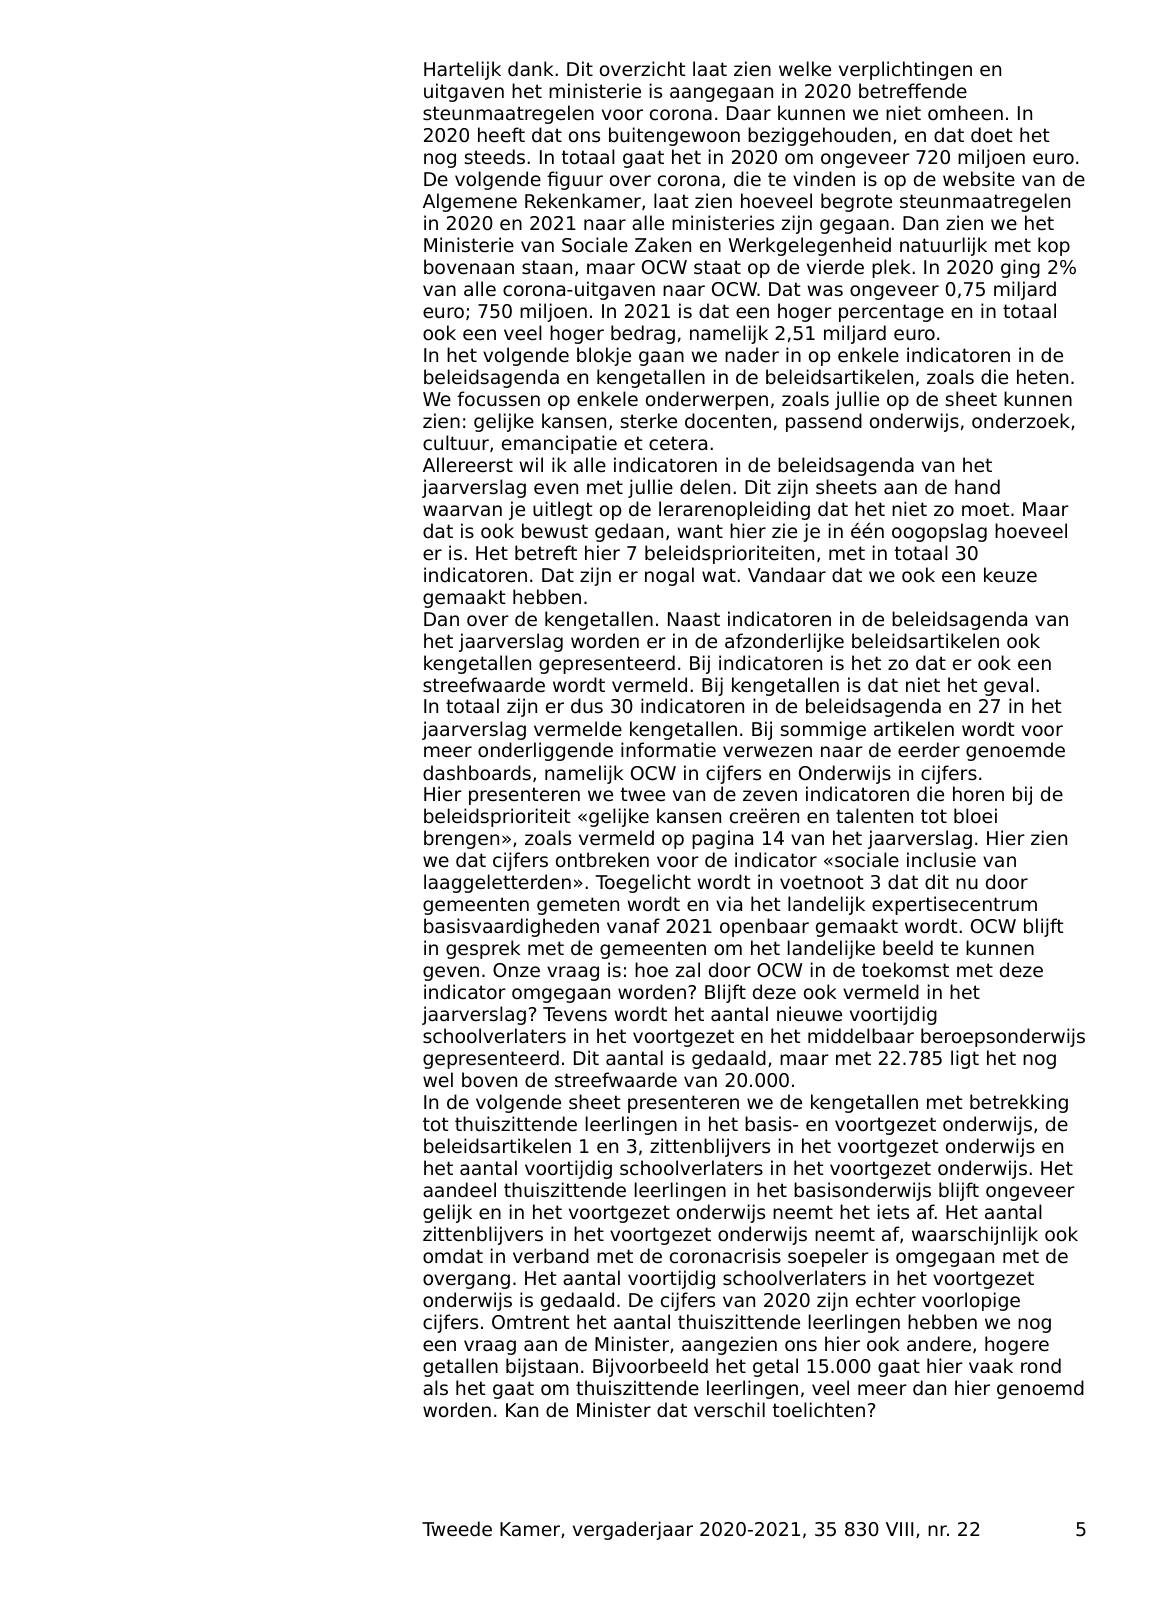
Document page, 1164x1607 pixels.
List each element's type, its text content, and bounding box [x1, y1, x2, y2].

text De volgende figuur over corona, die te vinden is op de website van de Algemene Rekenkamer, laat zien hoeveel begrote steunmaatregelen in 2020 en 2021 naar alle ministeries zijn gegaan. Dan zien we het Ministerie van Sociale Zaken en Werkgelegenheid natuurlijk met kop bovenaan staan, maar OCW staat op de vierde plek. In 2020 ging 2% van alle corona-uitgaven naar OCW. Dat was ongeveer 0,75 miljard euro; 750 miljoen. In 2021 is dat een hoger percentage en in totaal ook een veel hoger bedrag, namelijk 2,51 miljard euro. [422, 169, 1087, 345]
text Hartelijk dank. Dit overzicht laat zien welke verplichtingen en uitgaven het ministerie is aangegaan in 2020 betreffende steunmaatregelen voor corona. Daar kunnen we niet omheen. In 2020 heeft dat ons buitengewoon beziggehouden, en dat doet het nog steeds. In totaal gaat het in 2020 om ongeveer 720 miljoen euro. [422, 59, 1087, 169]
text Hier presenteren we twee van de zeven indicatoren die horen bij de beleidsprioriteit «gelijke kansen creëren en talenten tot bloei brengen», zoals vermeld op pagina 14 van het jaarverslag. Hier zien we dat cijfers ontbreken voor de indicator «sociale inclusie van laaggeletterden». Toegelicht wordt in voetnoot 3 dat dit nu door gemeenten gemeten wordt en via het landelijk expertisecentrum basisvaardigheden vanaf 2021 openbaar gemaakt wordt. OCW blijft in gesprek met de gemeenten om het landelijke beeld te kunnen geven. Onze vraag is: hoe zal door OCW in de toekomst met deze indicator omgegaan worden? Blijft deze ook vermeld in het jaarverslag? Tevens wordt het aantal nieuwe voortijdig schoolverlaters in het voortgezet en het middelbaar beroepsonderwijs gepresenteerd. Dit aantal is gedaald, maar met 22.785 ligt het nog wel boven de streefwaarde van 20.000. [422, 784, 1087, 1092]
text In totaal zijn er dus 30 indicatoren in de beleidsagenda en 27 in het jaarverslag vermelde kengetallen. Bij sommige artikelen wordt voor meer onderliggende informatie verwezen naar de eerder genoemde dashboards, namelijk OCW in cijfers en Onderwijs in cijfers. [422, 696, 1087, 784]
text In het volgende blokje gaan we nader in op enkele indicatoren in de beleidsagenda en kengetallen in de beleidsartikelen, zoals die heten. We focussen op enkele onderwerpen, zoals jullie op de sheet kunnen zien: gelijke kansen, sterke docenten, passend onderwijs, onderzoek, cultuur, emancipatie et cetera. [422, 345, 1087, 455]
text Dan over de kengetallen. Naast indicatoren in de beleidsagenda van het jaarverslag worden er in de afzonderlijke beleidsartikelen ook kengetallen gepresenteerd. Bij indicatoren is het zo dat er ook een streefwaarde wordt vermeld. Bij kengetallen is dat niet het geval. [422, 608, 1087, 696]
text Allereerst wil ik alle indicatoren in de beleidsagenda van het jaarverslag even met jullie delen. Dit zijn sheets aan de hand waarvan je uitlegt op de lerarenopleiding dat het niet zo moet. Maar dat is ook bewust gedaan, want hier zie je in één oogopslag hoeveel er is. Het betreft hier 7 beleidsprioriteiten, met in totaal 30 indicatoren. Dat zijn er nogal wat. Vandaar dat we ook een keuze gemaakt hebben. [422, 455, 1087, 608]
text In de volgende sheet presenteren we de kengetallen met betrekking tot thuiszittende leerlingen in het basis- en voortgezet onderwijs, de beleidsartikelen 1 en 3, zittenblijvers in het voortgezet onderwijs en het aantal voortijdig schoolverlaters in het voortgezet onderwijs. Het aandeel thuiszittende leerlingen in het basisonderwijs blijft ongeveer gelijk en in het voortgezet onderwijs neemt het iets af. Het aantal zittenblijvers in het voortgezet onderwijs neemt af, waarschijnlijk ook omdat in verband met de coronacrisis soepeler is omgegaan met de overgang. Het aantal voortijdig schoolverlaters in het voortgezet onderwijs is gedaald. De cijfers van 2020 zijn echter voorlopige cijfers. Omtrent het aantal thuiszittende leerlingen hebben we nog een vraag aan de Minister, aangezien ons hier ook andere, hogere getallen bijstaan. Bijvoorbeeld het getal 15.000 gaat hier vaak rond als het gaat om thuiszittende leerlingen, veel meer dan hier genoemd worden. Kan de Minister dat verschil toelichten? [422, 1092, 1087, 1422]
